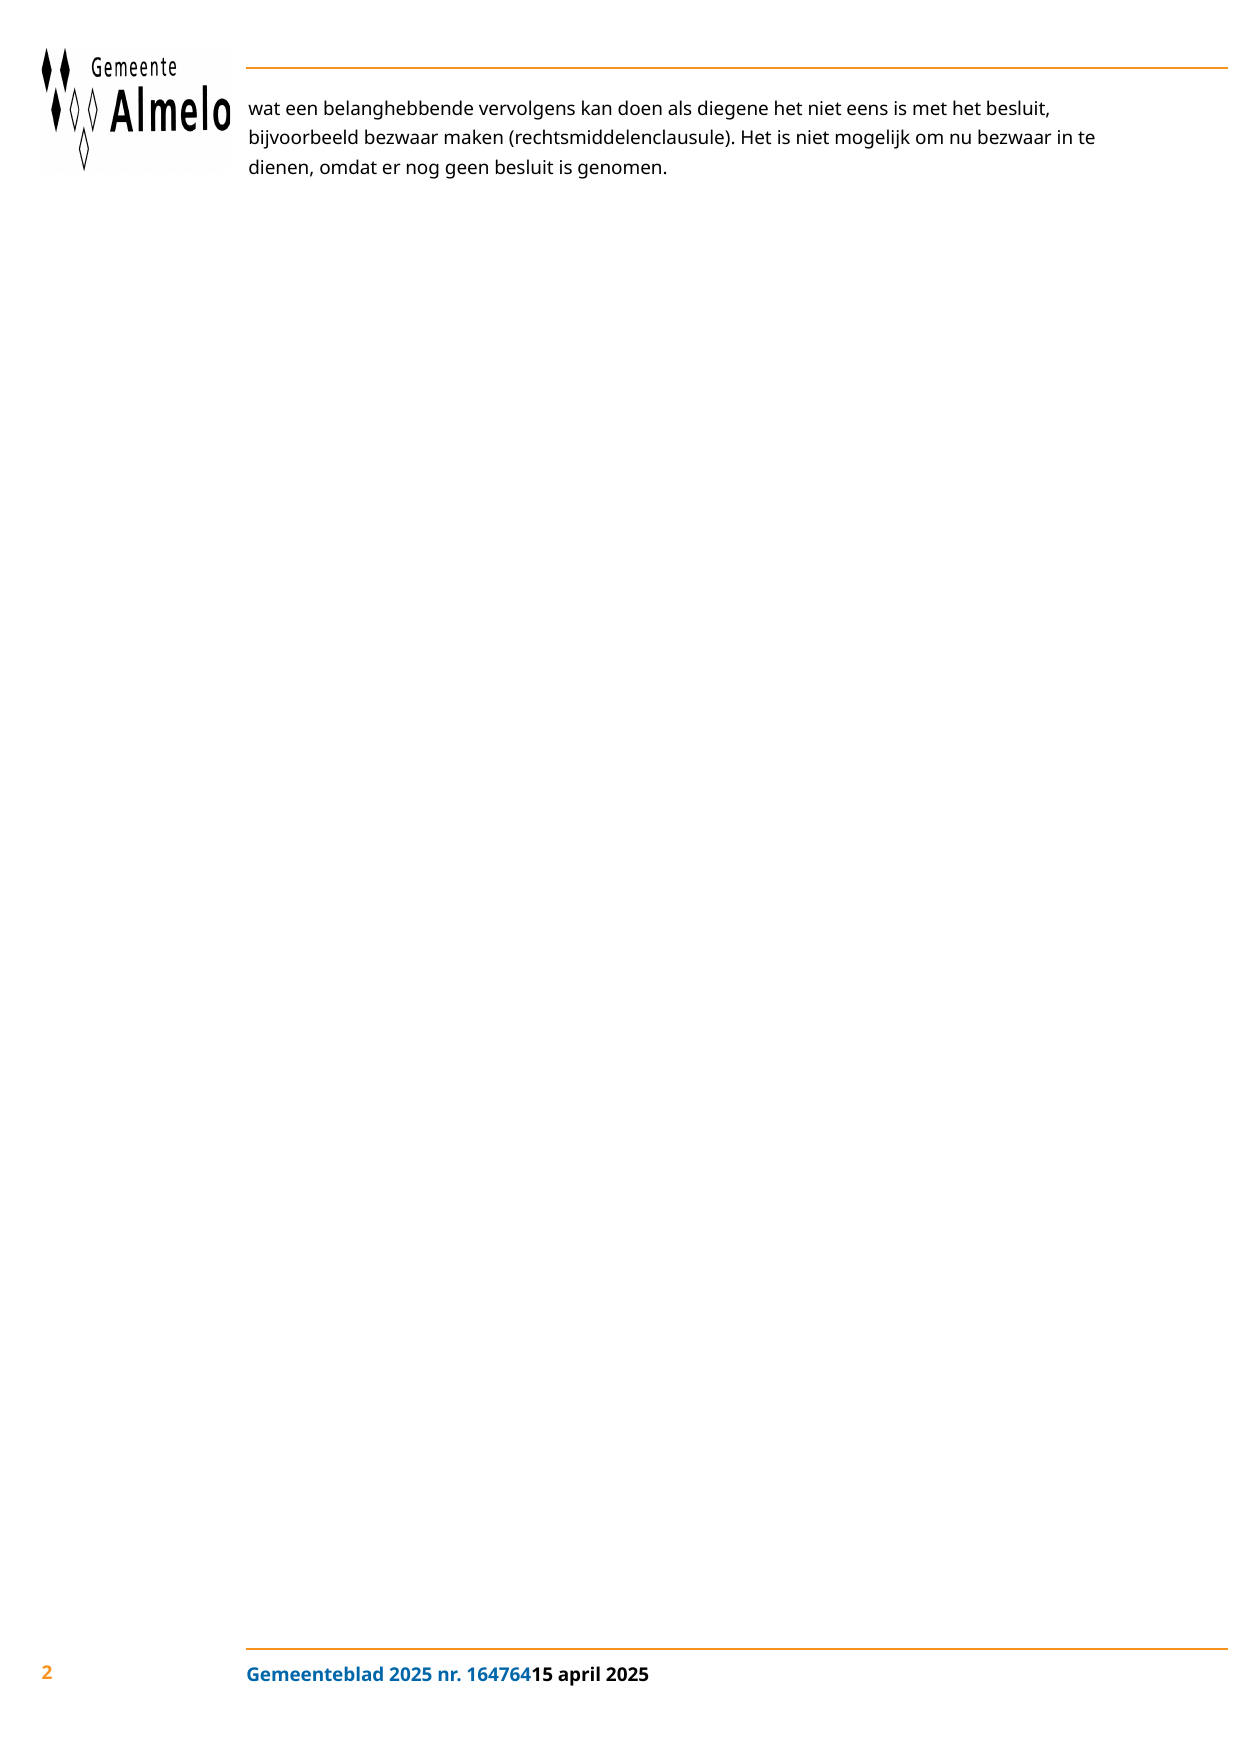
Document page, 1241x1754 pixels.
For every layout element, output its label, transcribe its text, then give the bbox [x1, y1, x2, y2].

picture [41, 47, 231, 172]
text wat een belanghebbende vervolgens kan doen als diegene het niet eens is met het besluit, bijvoorbeeld bezwaar maken (rechtsmiddelenclausule). Het is niet mogelijk om nu bezwaar in te dienen, omdat er nog geen besluit is genomen. [248, 95, 1152, 180]
